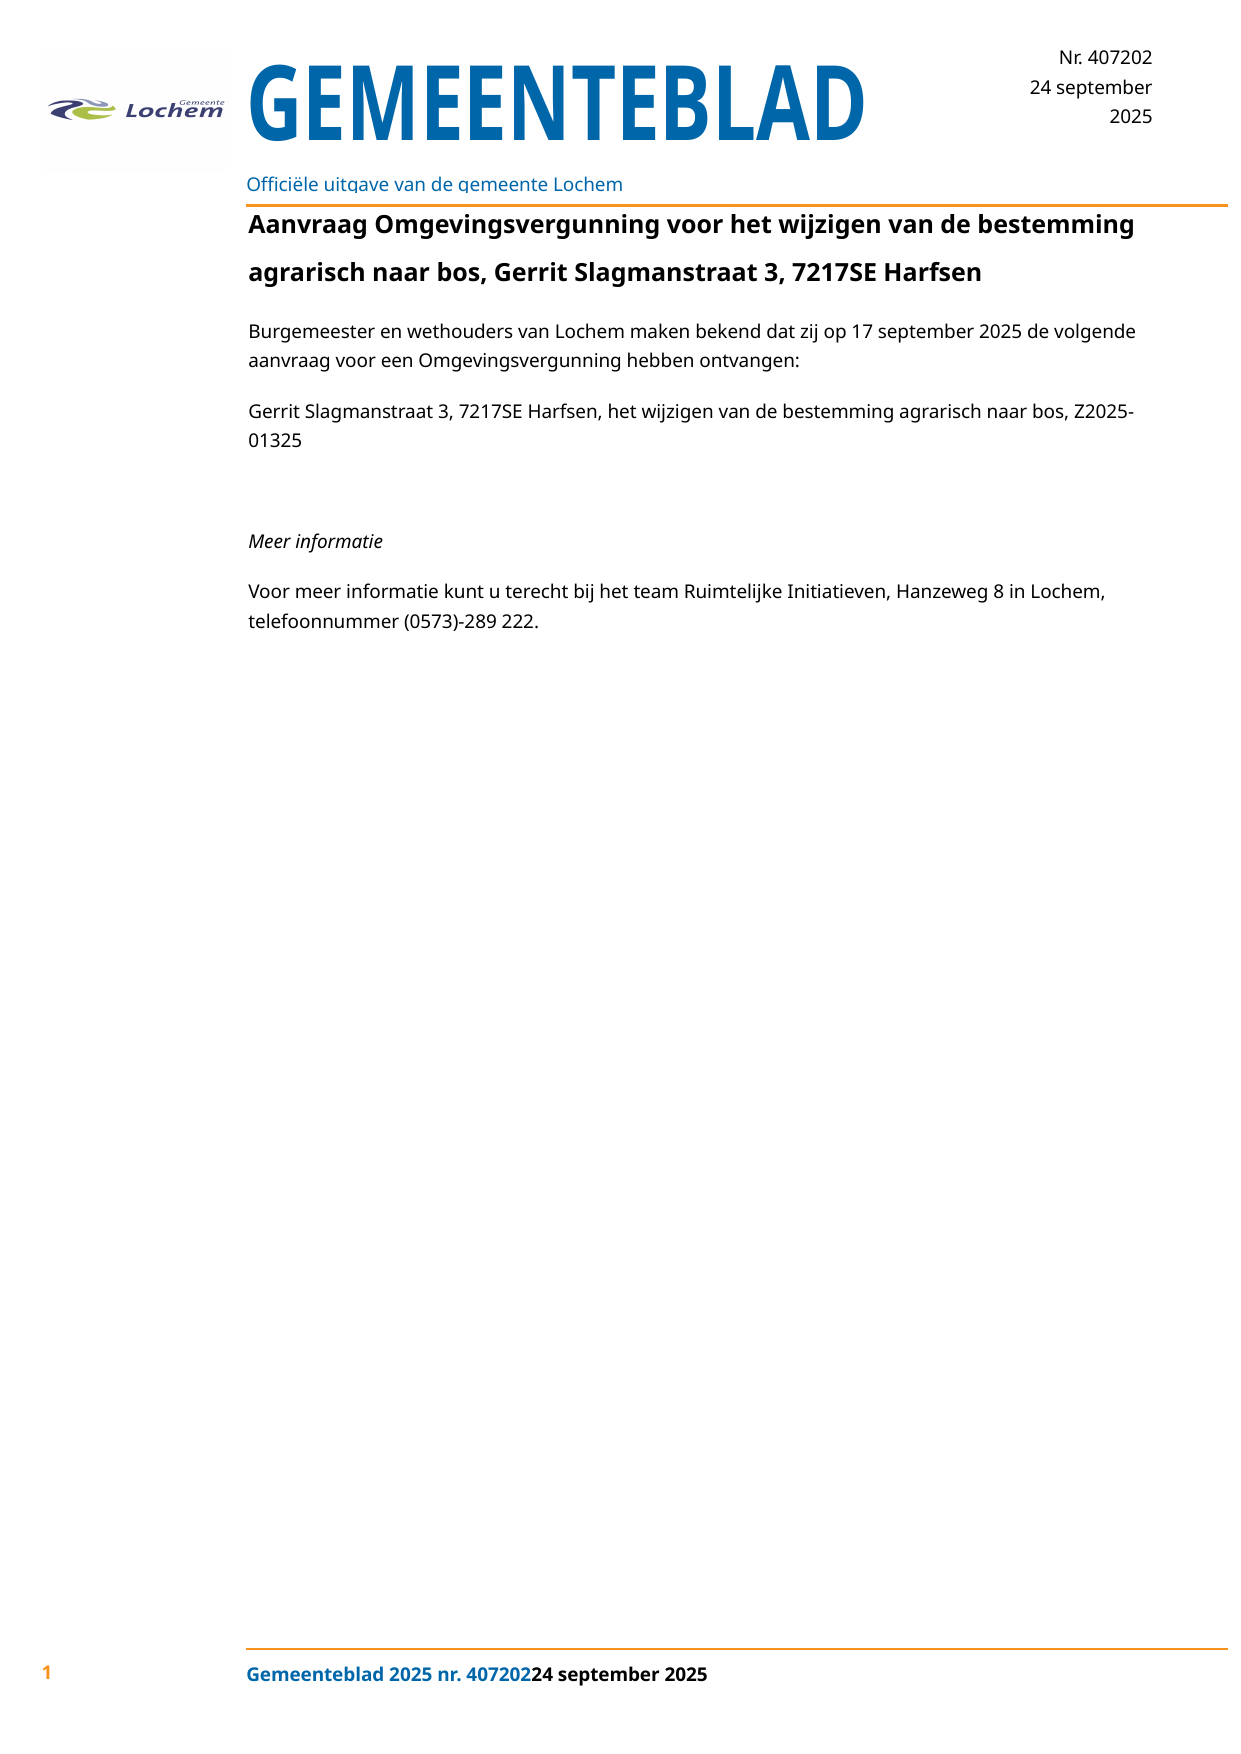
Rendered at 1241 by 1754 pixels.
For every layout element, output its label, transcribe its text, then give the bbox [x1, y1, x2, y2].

picture [41, 47, 231, 172]
text Meer informatie [248, 528, 1152, 554]
text Gerrit Slagmanstraat 3, 7217SE Harfsen, het wijzigen van de bestemming agrarisch naar bos, Z2025-01325 [248, 398, 1152, 453]
text Voor meer informatie kunt u terecht bij het team Ruimtelijke Initiatieven, Hanzeweg 8 in Lochem, telefoonnummer (0573)-289 222. [248, 579, 1152, 634]
text Burgemeester en wethouders van Lochem maken bekend dat zij op 17 september 2025 de volgende aanvraag voor een Omgevingsvergunning hebben ontvangen: [248, 318, 1152, 373]
text Aanvraag Omgevingsvergunning voor het wijzigen van de bestemming agrarisch naar bos, Gerrit Slagmanstraat 3, 7217SE Harfsen [248, 207, 1152, 288]
